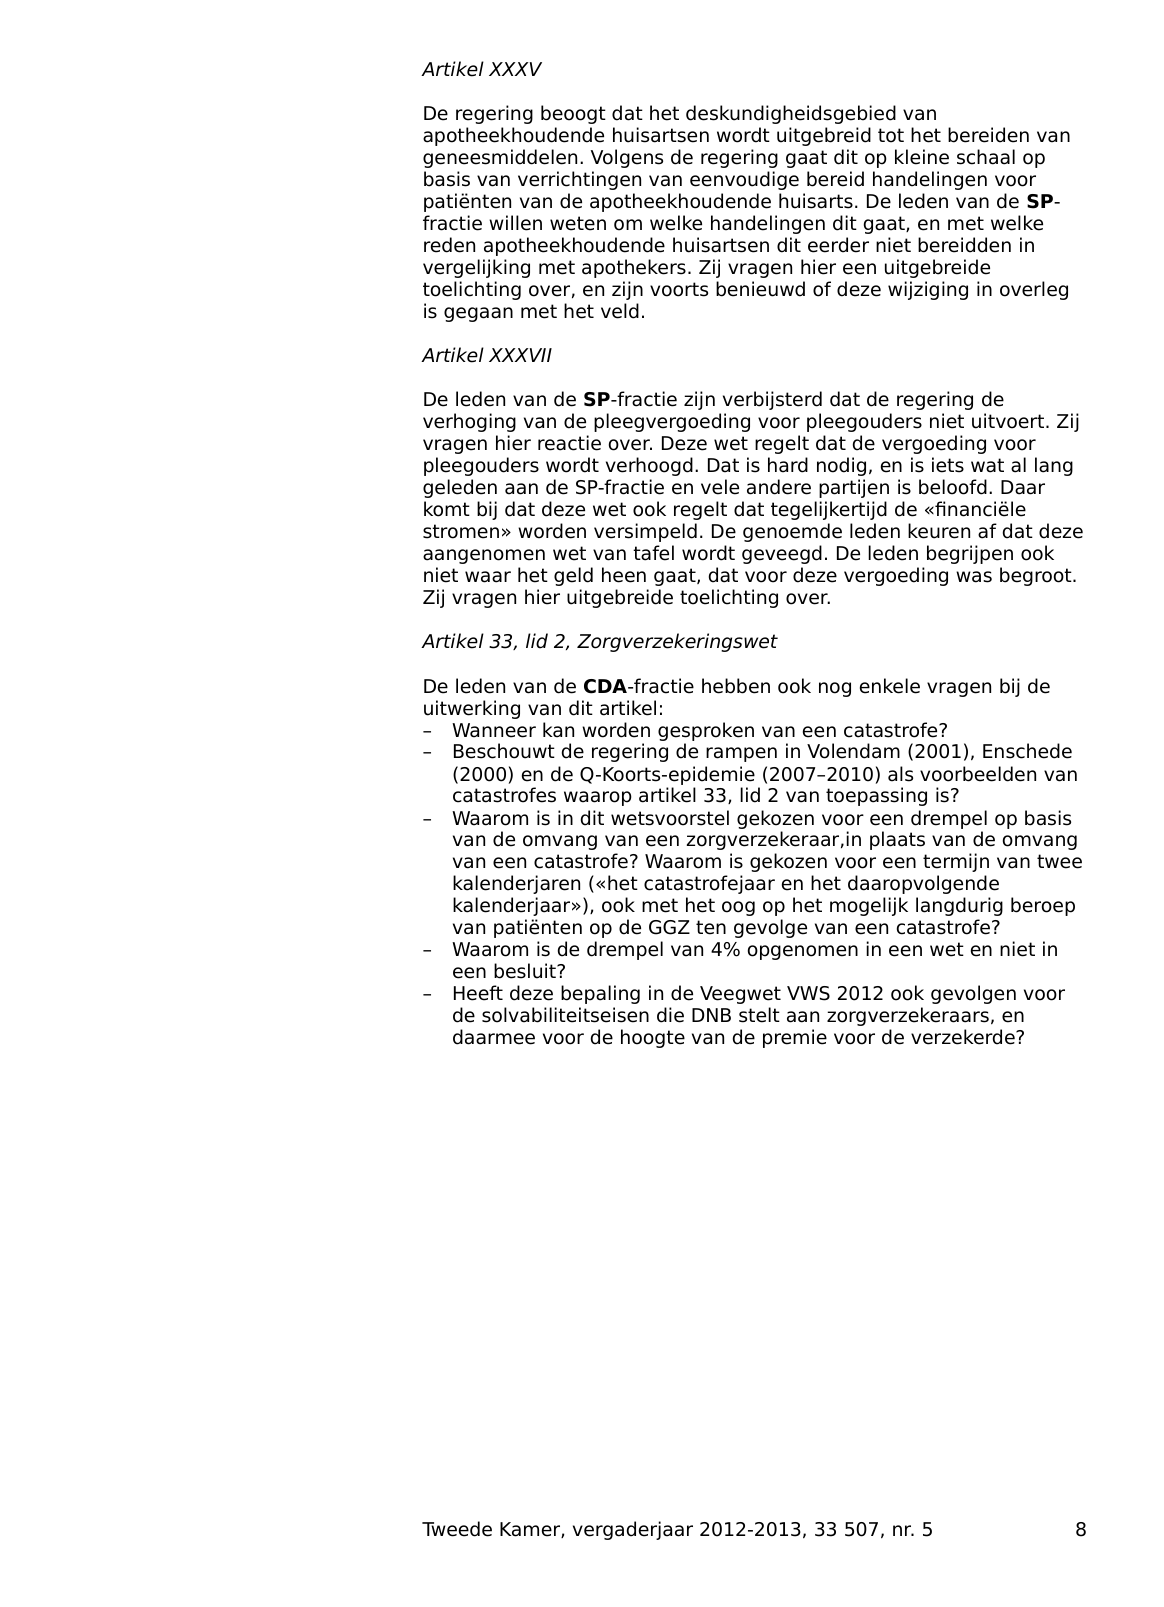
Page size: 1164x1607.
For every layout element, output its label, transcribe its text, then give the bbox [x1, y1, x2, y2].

text – Heeft deze bepaling in de Veegwet VWS 2012 ook gevolgen voor de solvabiliteitseisen die DNB stelt aan zorgverzekeraars, en daarmee voor de hoogte van de premie voor de verzekerde? [422, 983, 1087, 1049]
text – Beschouwt de regering de rampen in Volendam (2001), Enschede (2000) en de Q-Koorts-epidemie (2007–2010) als voorbeelden van catastrofes waarop artikel 33, lid 2 van toepassing is? [422, 741, 1087, 807]
text De leden van de CDA-fractie hebben ook nog enkele vragen bij de uitwerking van dit artikel: [422, 676, 1087, 719]
text – Waarom is in dit wetsvoorstel gekozen voor een drempel op basis van de omvang van een zorgverzekeraar,in plaats van de omvang van een catastrofe? Waarom is gekozen voor een termijn van twee kalenderjaren («het catastrofejaar en het daaropvolgende kalenderjaar»), ook met het oog op het mogelijk langdurig beroep van patiënten op de GGZ ten gevolge van een catastrofe? [422, 807, 1087, 939]
subtitle Artikel XXXVII [422, 345, 1087, 367]
subtitle Artikel 33, lid 2, Zorgverzekeringswet [422, 631, 1087, 653]
text De regering beoogt dat het deskundigheidsgebied van apotheekhoudende huisartsen wordt uitgebreid tot het bereiden van geneesmiddelen. Volgens de regering gaat dit op kleine schaal op basis van verrichtingen van eenvoudige bereid handelingen voor patiënten van de apotheekhoudende huisarts. De leden van de SP-fractie willen weten om welke handelingen dit gaat, en met welke reden apotheekhoudende huisartsen dit eerder niet bereidden in vergelijking met apothekers. Zij vragen hier een uitgebreide toelichting over, en zijn voorts benieuwd of deze wijziging in overleg is gegaan met het veld. [422, 103, 1087, 323]
text – Wanneer kan worden gesproken van een catastrofe? [422, 719, 1087, 741]
text – Waarom is de drempel van 4% opgenomen in een wet en niet in een besluit? [422, 939, 1087, 983]
subtitle Artikel XXXV [422, 59, 1087, 81]
text De leden van de SP-fractie zijn verbijsterd dat de regering de verhoging van de pleegvergoeding voor pleegouders niet uitvoert. Zij vragen hier reactie over. Deze wet regelt dat de vergoeding voor pleegouders wordt verhoogd. Dat is hard nodig, en is iets wat al lang geleden aan de SP-fractie en vele andere partijen is beloofd. Daar komt bij dat deze wet ook regelt dat tegelijkertijd de «financiële stromen» worden versimpeld. De genoemde leden keuren af dat deze aangenomen wet van tafel wordt geveegd. De leden begrijpen ook niet waar het geld heen gaat, dat voor deze vergoeding was begroot. Zij vragen hier uitgebreide toelichting over. [422, 389, 1087, 609]
